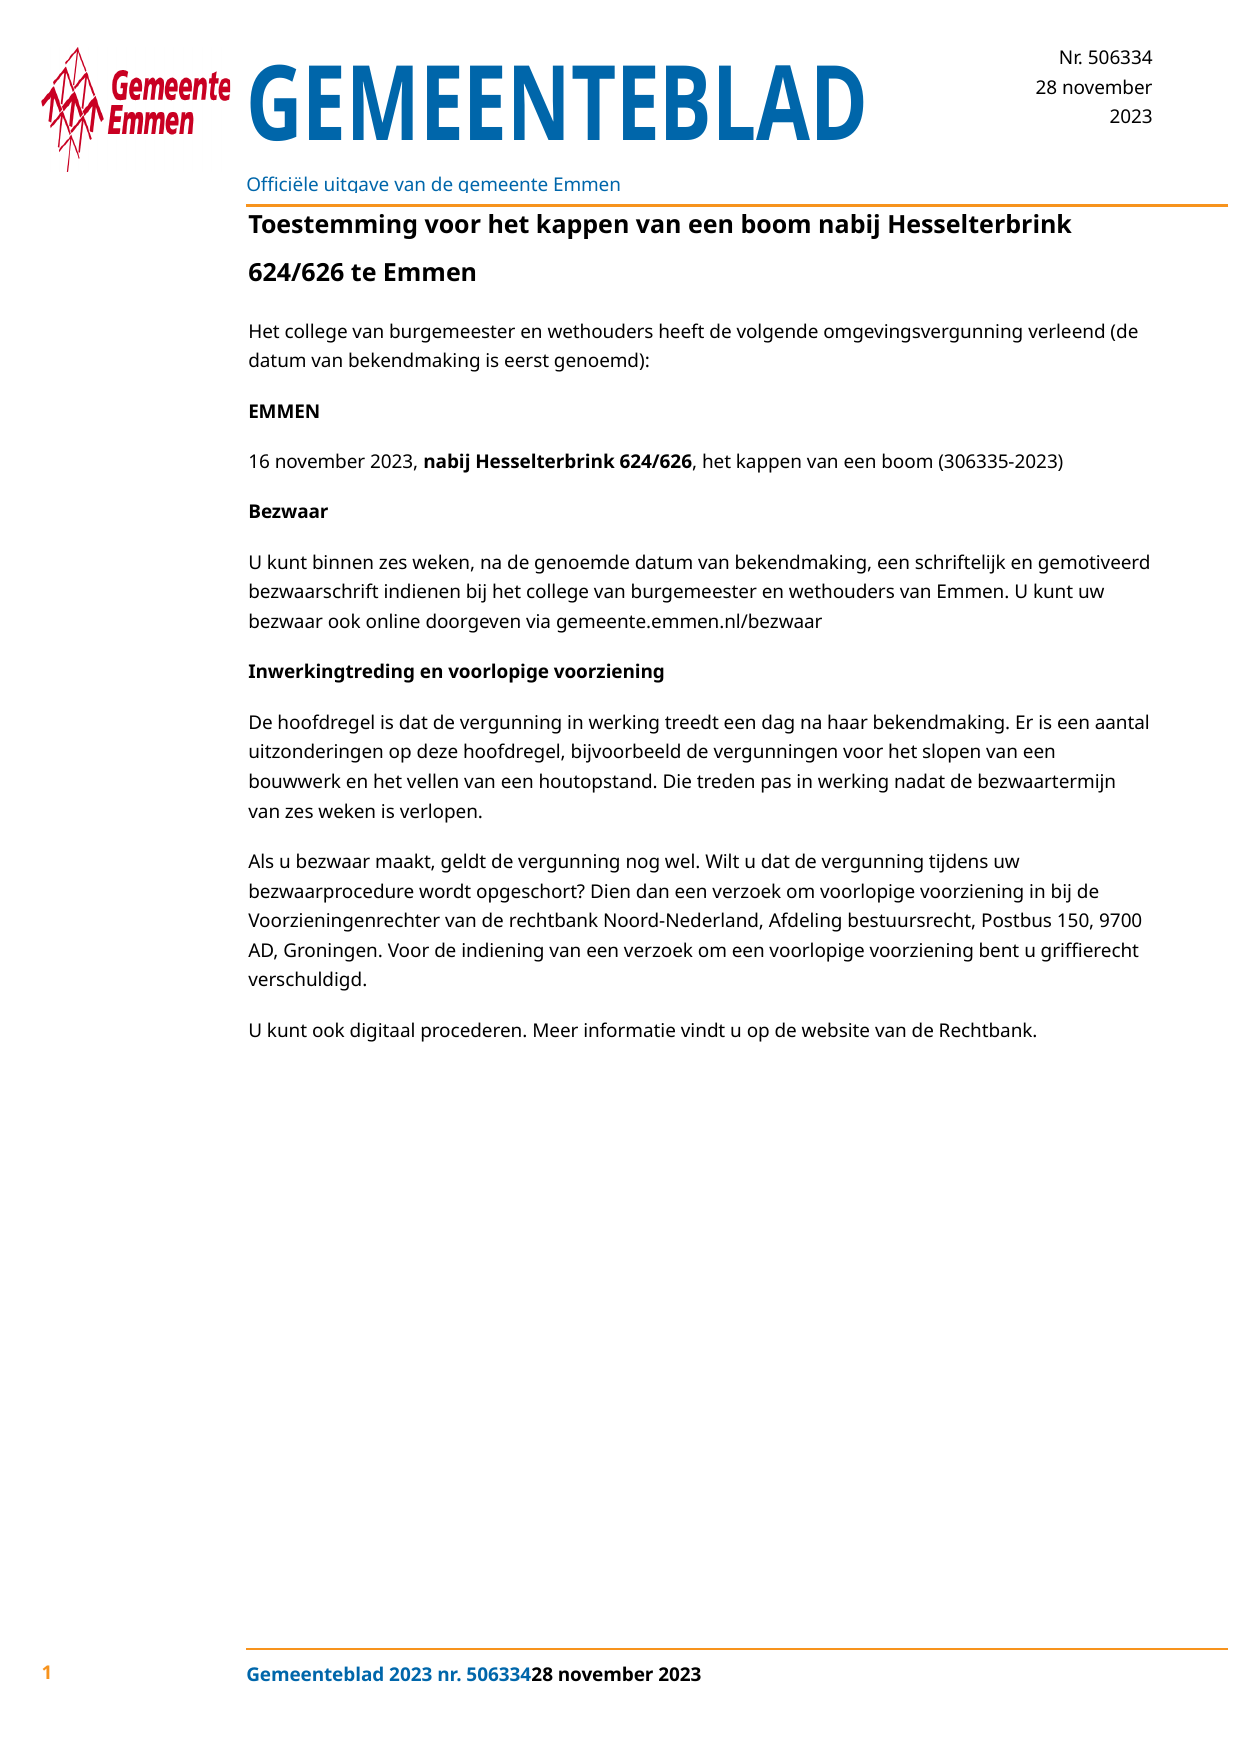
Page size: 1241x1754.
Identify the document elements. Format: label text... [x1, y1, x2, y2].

text Toestemming voor het kappen van een boom nabij Hesselterbrink 624/626 te Emmen [248, 207, 1152, 288]
text 16 november 2023, nabij Hesselterbrink 624/626, het kappen van een boom (306335-2023) [248, 448, 1152, 474]
text U kunt ook digitaal procederen. Meer informatie vindt u op de website van de Rechtbank. [248, 1017, 1152, 1043]
picture [41, 47, 231, 172]
text EMMEN [248, 398, 1152, 424]
text Als u bezwaar maakt, geldt de vergunning nog wel. Wilt u dat de vergunning tijdens uw bezwaarprocedure wordt opgeschort? Dien dan een verzoek om voorlopige voorziening in bij de Voorzieningenrechter van de rechtbank Noord-Nederland, Afdeling bestuursrecht, Postbus 150, 9700 AD, Groningen. Voor de indiening van een verzoek om een voorlopige voorziening bent u griffierecht verschuldigd. [248, 848, 1152, 992]
text Inwerkingtreding en voorlopige voorziening [248, 659, 1152, 684]
text De hoofdregel is dat de vergunning in werking treedt een dag na haar bekendmaking. Er is een aantal uitzonderingen op deze hoofdregel, bijvoorbeeld de vergunningen voor het slopen van een bouwwerk en het vellen van een houtopstand. Die treden pas in werking nadat de bezwaartermijn van zes weken is verlopen. [248, 709, 1152, 824]
text U kunt binnen zes weken, na de genoemde datum van bekendmaking, een schriftelijk en gemotiveerd bezwaarschrift indienen bij het college van burgemeester en wethouders van Emmen. U kunt uw bezwaar ook online doorgeven via gemeente.emmen.nl/bezwaar [248, 549, 1152, 634]
text Bezwaar [248, 499, 1152, 524]
text Het college van burgemeester en wethouders heeft de volgende omgevingsvergunning verleend (de datum van bekendmaking is eerst genoemd): [248, 318, 1152, 373]
